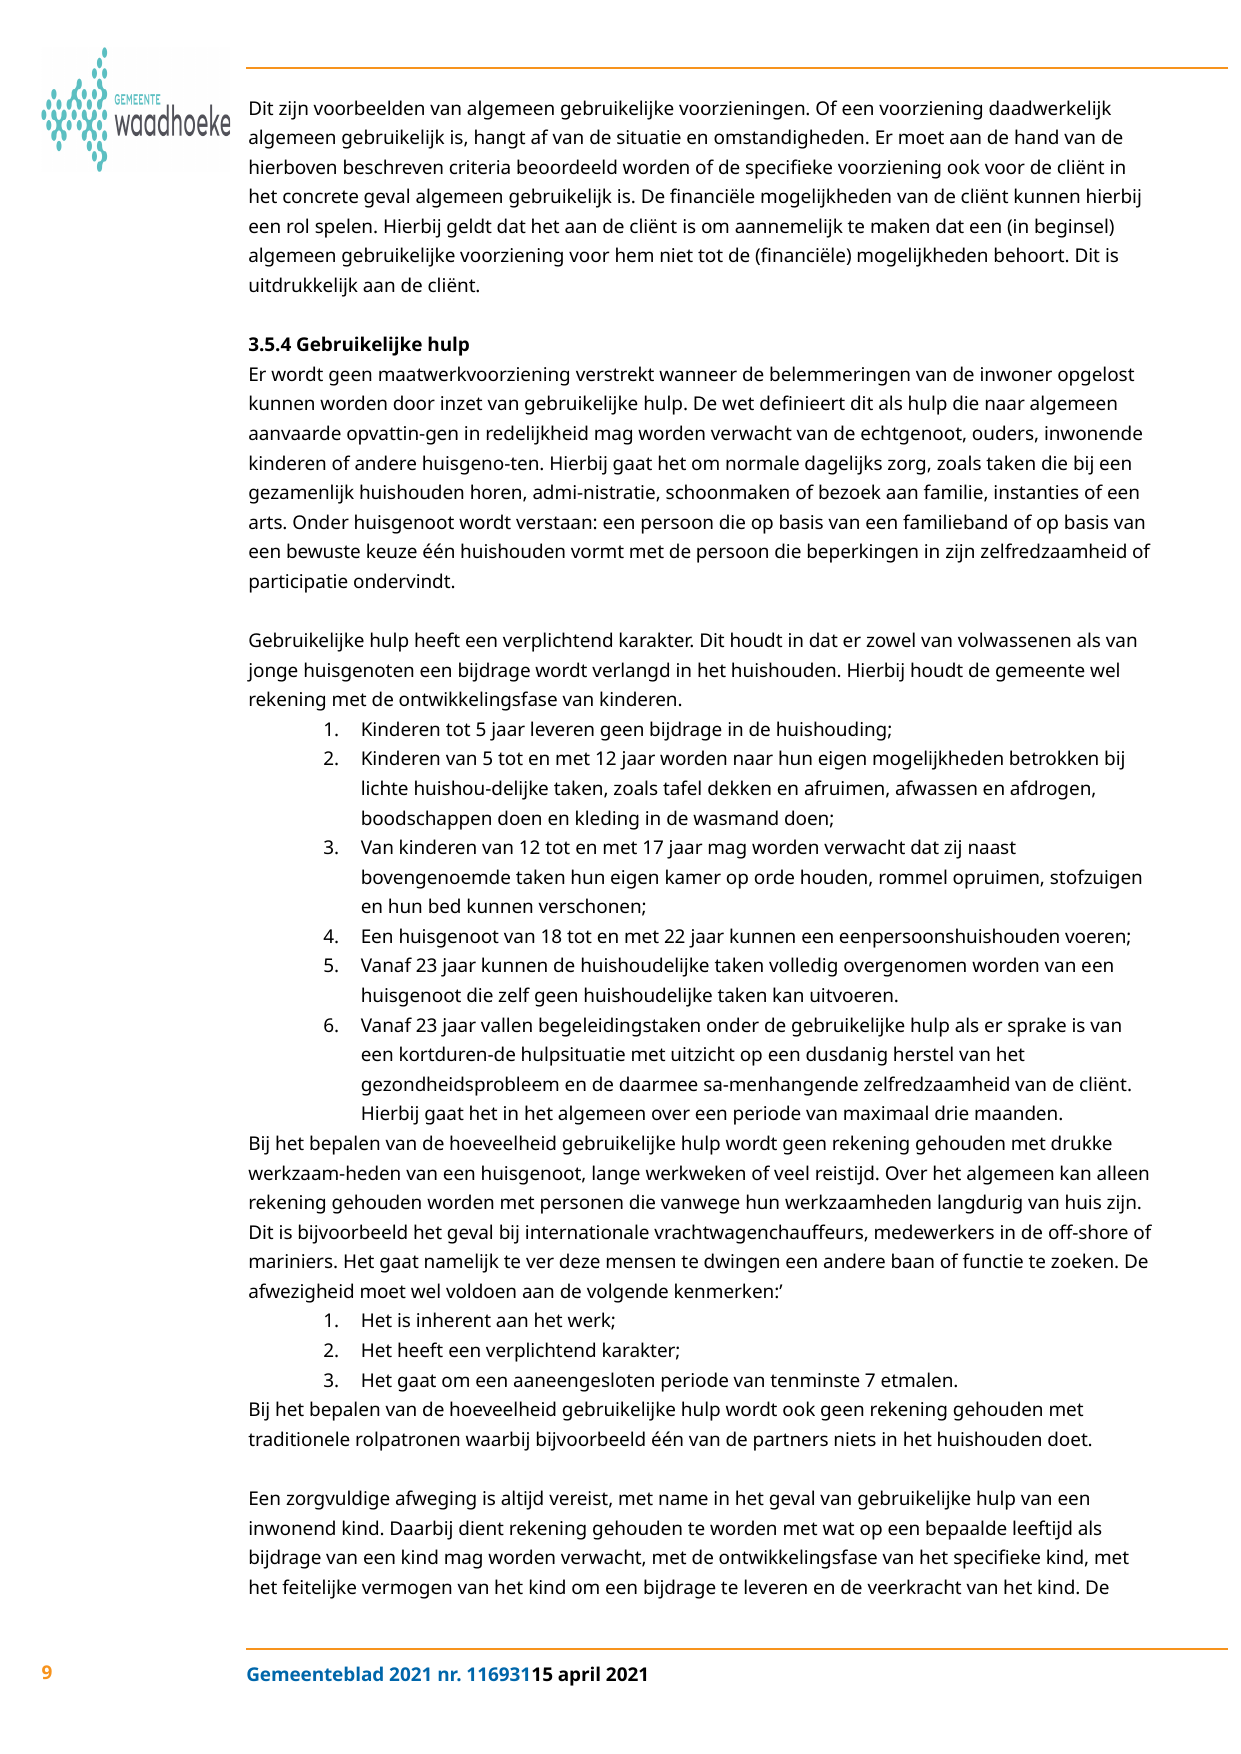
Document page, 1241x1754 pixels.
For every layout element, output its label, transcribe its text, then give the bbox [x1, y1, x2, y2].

text Bij het bepalen van de hoeveelheid gebruikelijke hulp wordt geen rekening gehouden met drukke werkzaam-heden van een huisgenoot, lange werkweken of veel reistijd. Over het algemeen kan alleen rekening gehouden worden met personen die vanwege hun werkzaamheden langdurig van huis zijn. Dit is bijvoorbeeld het geval bij internationale vrachtwagenchauffeurs, medewerkers in de off-shore of mariniers. Het gaat namelijk te ver deze mensen te dwingen een andere baan of functie te zoeken. De afwezigheid moet wel voldoen aan de volgende kenmerken:’ [248, 1130, 1152, 1304]
list Kinderen van 5 tot en met 12 jaar worden naar hun eigen mogelijkheden betrokken bij lichte huishou-delijke taken, zoals tafel dekken en afruimen, afwassen en afdrogen, boodschappen doen en kleding in de wasmand doen; [323, 746, 1152, 831]
text Een zorgvuldige afweging is altijd vereist, met name in het geval van gebruikelijke hulp van een inwonend kind. Daarbij dient rekening gehouden te worden met wat op een bepaalde leeftijd als bijdrage van een kind mag worden verwacht, met de ontwikkelingsfase van het specifieke kind, met het feitelijke vermogen van het kind om een bijdrage te leveren en de veerkracht van het kind. De [248, 1485, 1152, 1600]
text Dit zijn voorbeelden van algemeen gebruikelijke voorzieningen. Of een voorziening daadwerkelijk algemeen gebruikelijk is, hangt af van de situatie en omstandigheden. Er moet aan de hand van de hierboven beschreven criteria beoordeeld worden of de specifieke voorziening ook voor de cliënt in het concrete geval algemeen gebruikelijk is. De financiële mogelijkheden van de cliënt kunnen hierbij een rol spelen. Hierbij geldt dat het aan de cliënt is om aannemelijk te maken dat een (in beginsel) algemeen gebruikelijke voorziening voor hem niet tot de (financiële) mogelijkheden behoort. Dit is uitdrukkelijk aan de cliënt. [248, 95, 1152, 298]
list Het gaat om een aaneengesloten periode van tenminste 7 etmalen. [323, 1367, 1152, 1393]
text 3.5.4 Gebruikelijke hulp [248, 331, 1152, 357]
list Kinderen tot 5 jaar leveren geen bijdrage in de huishouding; [323, 716, 1152, 742]
text Bij het bepalen van de hoeveelheid gebruikelijke hulp wordt ook geen rekening gehouden met traditionele rolpatronen waarbij bijvoorbeeld één van de partners niets in het huishouden doet. [248, 1396, 1152, 1452]
text Er wordt geen maatwerkvoorziening verstrekt wanneer de belemmeringen van de inwoner opgelost kunnen worden door inzet van gebruikelijke hulp. De wet definieert dit als hulp die naar algemeen aanvaarde opvattin-gen in redelijkheid mag worden verwacht van de echtgenoot, ouders, inwonende kinderen of andere huisgeno-ten. Hierbij gaat het om normale dagelijks zorg, zoals taken die bij een gezamenlijk huishouden horen, admi-nistratie, schoonmaken of bezoek aan familie, instanties of een arts. Onder huisgenoot wordt verstaan: een persoon die op basis van een familieband of op basis van een bewuste keuze één huishouden vormt met de persoon die beperkingen in zijn zelfredzaamheid of participatie ondervindt. [248, 361, 1152, 594]
picture [41, 47, 231, 172]
list Het heeft een verplichtend karakter; [323, 1337, 1152, 1363]
text Gebruikelijke hulp heeft een verplichtend karakter. Dit houdt in dat er zowel van volwassenen als van jonge huisgenoten een bijdrage wordt verlangd in het huishouden. Hierbij houdt de gemeente wel rekening met de ontwikkelingsfase van kinderen. [248, 627, 1152, 712]
list Van kinderen van 12 tot en met 17 jaar mag worden verwacht dat zij naast bovengenoemde taken hun eigen kamer op orde houden, rommel opruimen, stofzuigen en hun bed kunnen verschonen; [323, 834, 1152, 919]
list Vanaf 23 jaar vallen begeleidingstaken onder de gebruikelijke hulp als er sprake is van een kortduren-de hulpsituatie met uitzicht op een dusdanig herstel van het gezondheidsprobleem en de daarmee sa-menhangende zelfredzaamheid van de cliënt. Hierbij gaat het in het algemeen over een periode van maximaal drie maanden. [323, 1012, 1152, 1126]
list Een huisgenoot van 18 tot en met 22 jaar kunnen een eenpersoonshuishouden voeren; [323, 923, 1152, 949]
list Het is inherent aan het werk; [323, 1308, 1152, 1333]
list Vanaf 23 jaar kunnen de huishoudelijke taken volledig overgenomen worden van een huisgenoot die zelf geen huishoudelijke taken kan uitvoeren. [323, 953, 1152, 1008]
